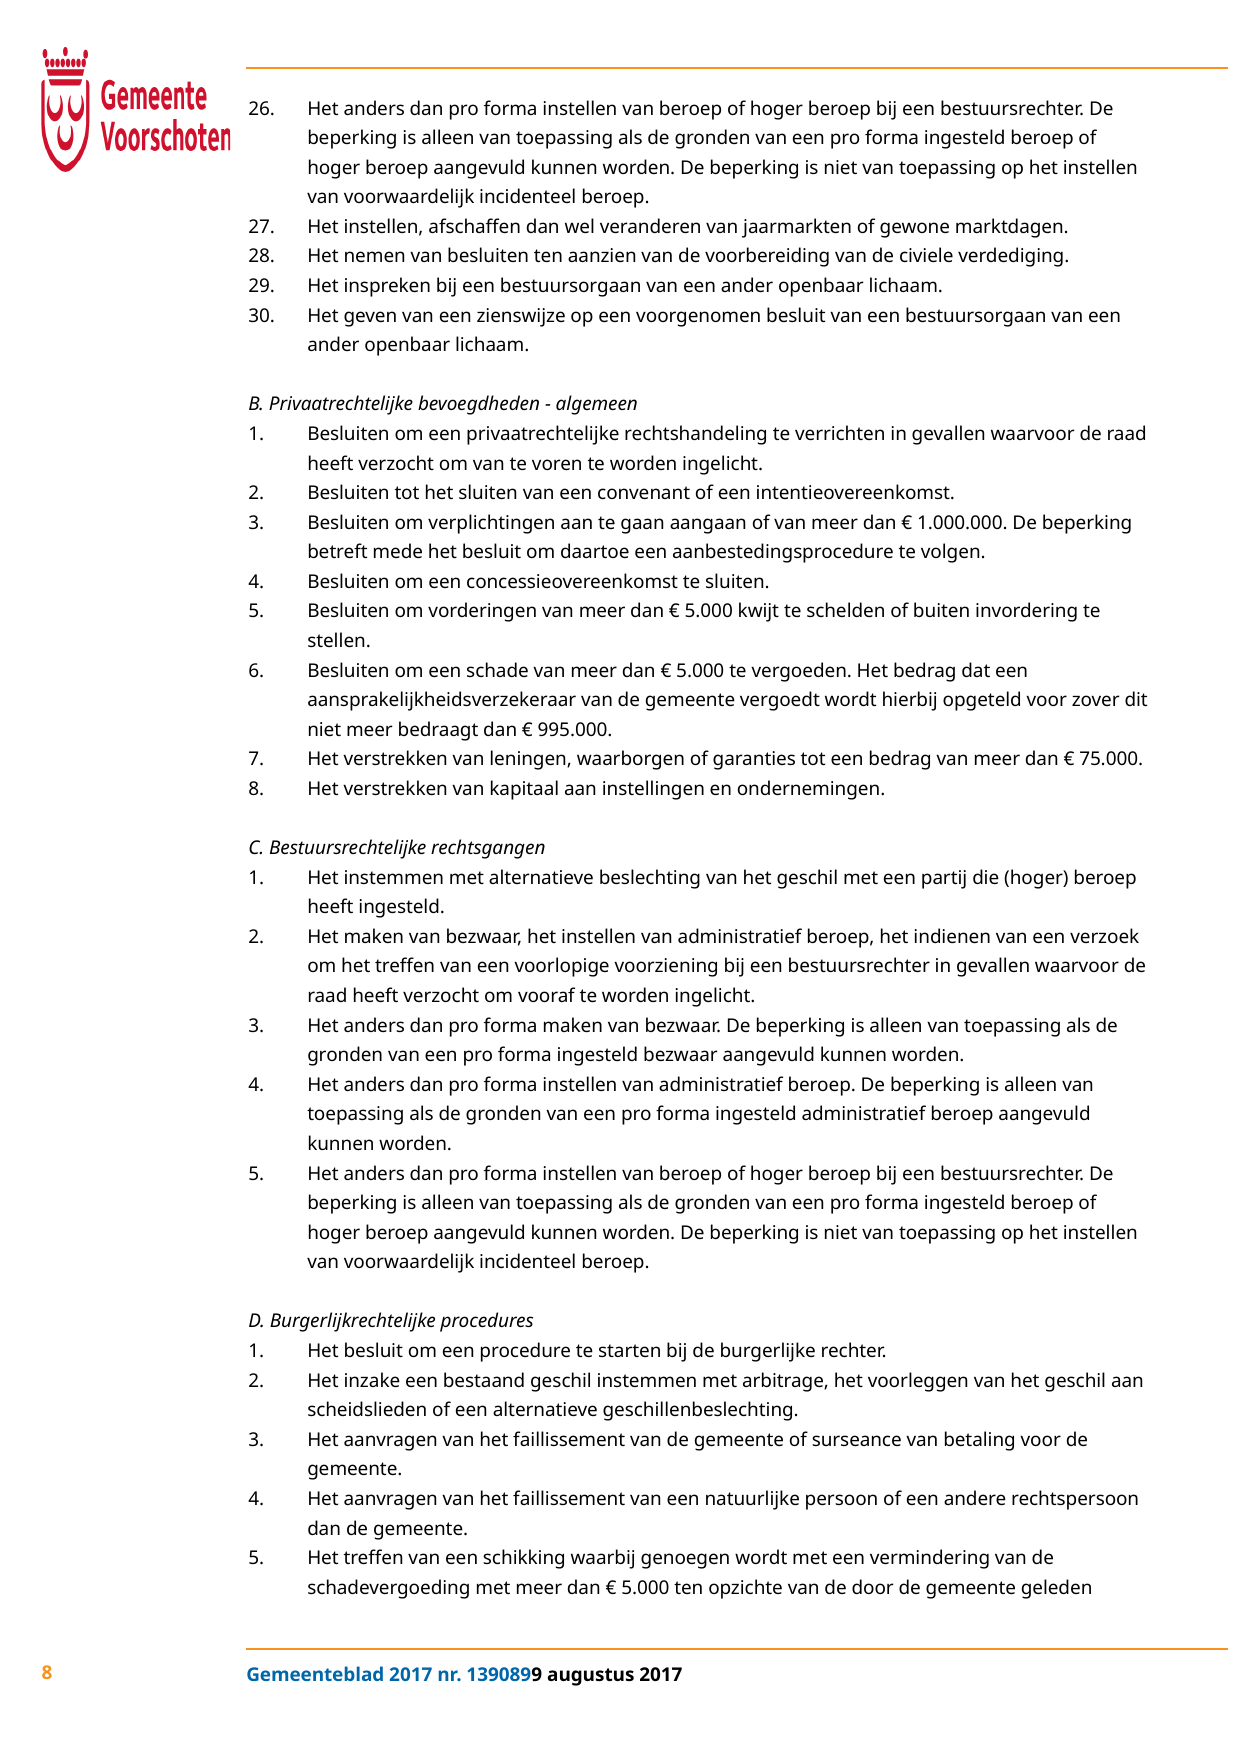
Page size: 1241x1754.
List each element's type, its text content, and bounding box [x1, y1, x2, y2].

list Besluiten om een privaatrechtelijke rechtshandeling te verrichten in gevallen waarvoor de raad heeft verzocht om van te voren te worden ingelicht. [248, 420, 1152, 476]
list Het inspreken bij een bestuursorgaan van een ander openbaar lichaam. [248, 272, 1152, 298]
list Het verstrekken van leningen, waarborgen of garanties tot een bedrag van meer dan € 75.000. [248, 746, 1152, 771]
list Het inzake een bestaand geschil instemmen met arbitrage, het voorleggen van het geschil aan scheidslieden of een alternatieve geschillenbeslechting. [248, 1367, 1152, 1422]
list Het anders dan pro forma instellen van beroep of hoger beroep bij een bestuursrechter. De beperking is alleen van toepassing als de gronden van een pro forma ingesteld beroep of hoger beroep aangevuld kunnen worden. De beperking is niet van toepassing op het instellen van voorwaardelijk incidenteel beroep. [248, 1160, 1152, 1274]
text D. Burgerlijkrechtelijke procedures [248, 1308, 1152, 1333]
list Het anders dan pro forma maken van bezwaar. De beperking is alleen van toepassing als de gronden van een pro forma ingesteld bezwaar aangevuld kunnen worden. [248, 1012, 1152, 1067]
list Besluiten om een concessieovereenkomst te sluiten. [248, 568, 1152, 594]
text B. Privaatrechtelijke bevoegdheden - algemeen [248, 391, 1152, 416]
list Het besluit om een procedure te starten bij de burgerlijke rechter. [248, 1337, 1152, 1363]
list Besluiten om een schade van meer dan € 5.000 te vergoeden. Het bedrag dat een aansprakelijkheidsverzekeraar van de gemeente vergoedt wordt hierbij opgeteld voor zover dit niet meer bedraagt dan € 995.000. [248, 657, 1152, 742]
list Het maken van bezwaar, het instellen van administratief beroep, het indienen van een verzoek om het treffen van een voorlopige voorziening bij een bestuursrechter in gevallen waarvoor de raad heeft verzocht om vooraf te worden ingelicht. [248, 923, 1152, 1008]
list Het verstrekken van kapitaal aan instellingen en ondernemingen. [248, 775, 1152, 801]
list Het instemmen met alternatieve beslechting van het geschil met een partij die (hoger) beroep heeft ingesteld. [248, 864, 1152, 919]
list Het treffen van een schikking waarbij genoegen wordt met een vermindering van de schadevergoeding met meer dan € 5.000 ten opzichte van de door de gemeente geleden [248, 1544, 1152, 1600]
list Het anders dan pro forma instellen van administratief beroep. De beperking is alleen van toepassing als de gronden van een pro forma ingesteld administratief beroep aangevuld kunnen worden. [248, 1071, 1152, 1156]
list Het aanvragen van het faillissement van de gemeente of surseance van betaling voor de gemeente. [248, 1426, 1152, 1481]
picture [41, 47, 231, 172]
list Het anders dan pro forma instellen van beroep of hoger beroep bij een bestuursrechter. De beperking is alleen van toepassing als de gronden van een pro forma ingesteld beroep of hoger beroep aangevuld kunnen worden. De beperking is niet van toepassing op het instellen van voorwaardelijk incidenteel beroep. [248, 95, 1152, 209]
list Besluiten tot het sluiten van een convenant of een intentieovereenkomst. [248, 479, 1152, 505]
list Het aanvragen van het faillissement van een natuurlijke persoon of een andere rechtspersoon dan de gemeente. [248, 1485, 1152, 1541]
list Het geven van een zienswijze op een voorgenomen besluit van een bestuursorgaan van een ander openbaar lichaam. [248, 302, 1152, 357]
list Besluiten om vorderingen van meer dan € 5.000 kwijt te schelden of buiten invordering te stellen. [248, 598, 1152, 653]
list Besluiten om verplichtingen aan te gaan aangaan of van meer dan € 1.000.000. De beperking betreft mede het besluit om daartoe een aanbestedingsprocedure te volgen. [248, 509, 1152, 564]
list Het instellen, afschaffen dan wel veranderen van jaarmarkten of gewone marktdagen. [248, 213, 1152, 239]
text C. Bestuursrechtelijke rechtsgangen [248, 834, 1152, 860]
list Het nemen van besluiten ten aanzien van de voorbereiding van de civiele verdediging. [248, 243, 1152, 268]
